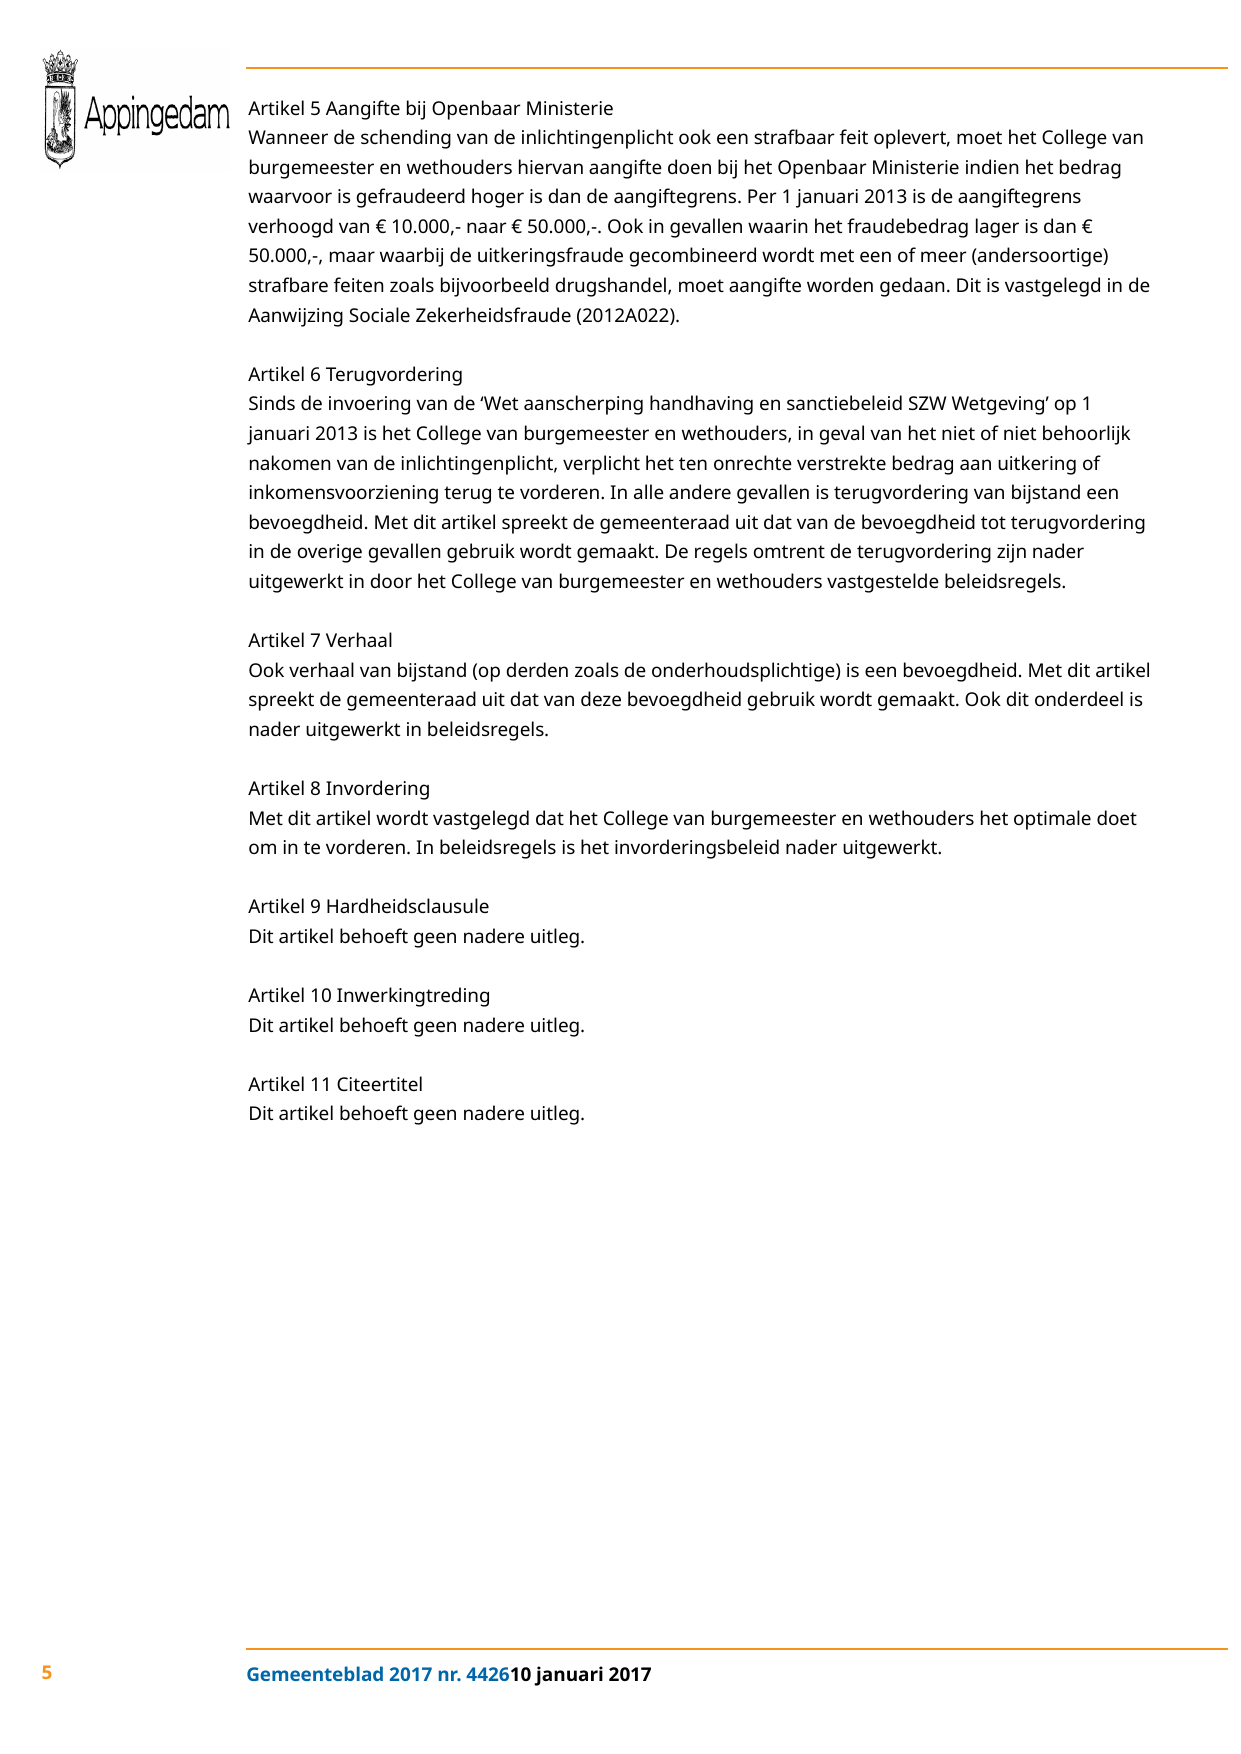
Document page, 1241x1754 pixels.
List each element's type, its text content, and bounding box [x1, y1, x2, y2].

text Artikel 9 Hardheidsclausule [248, 893, 1152, 919]
text Met dit artikel wordt vastgelegd dat het College van burgemeester en wethouders het optimale doet om in te vorderen. In beleidsregels is het invorderingsbeleid nader uitgewerkt. [248, 805, 1152, 860]
text Dit artikel behoeft geen nadere uitleg. [248, 1101, 1152, 1126]
text Dit artikel behoeft geen nadere uitleg. [248, 923, 1152, 949]
picture [41, 47, 231, 172]
text Artikel 8 Invordering [248, 775, 1152, 801]
text Artikel 7 Verhaal [248, 627, 1152, 653]
text Sinds de invoering van de ‘Wet aanscherping handhaving en sanctiebeleid SZW Wetgeving’ op 1 januari 2013 is het College van burgemeester en wethouders, in geval van het niet of niet behoorlijk nakomen van de inlichtingenplicht, verplicht het ten onrechte verstrekte bedrag aan uitkering of inkomensvoorziening terug te vorderen. In alle andere gevallen is terugvordering van bijstand een bevoegdheid. Met dit artikel spreekt de gemeenteraad uit dat van de bevoegdheid tot terugvordering in de overige gevallen gebruik wordt gemaakt. De regels omtrent de terugvordering zijn nader uitgewerkt in door het College van burgemeester en wethouders vastgestelde beleidsregels. [248, 391, 1152, 594]
text Artikel 5 Aangifte bij Openbaar Ministerie [248, 95, 1152, 121]
text Ook verhaal van bijstand (op derden zoals de onderhoudsplichtige) is een bevoegdheid. Met dit artikel spreekt de gemeenteraad uit dat van deze bevoegdheid gebruik wordt gemaakt. Ook dit onderdeel is nader uitgewerkt in beleidsregels. [248, 657, 1152, 742]
text Wanneer de schending van de inlichtingenplicht ook een strafbaar feit oplevert, moet het College van burgemeester en wethouders hiervan aangifte doen bij het Openbaar Ministerie indien het bedrag waarvoor is gefraudeerd hoger is dan de aangiftegrens. Per 1 januari 2013 is de aangiftegrens verhoogd van € 10.000,- naar € 50.000,-. Ook in gevallen waarin het fraudebedrag lager is dan € 50.000,-, maar waarbij de uitkeringsfraude gecombineerd wordt met een of meer (andersoortige) strafbare feiten zoals bijvoorbeeld drugshandel, moet aangifte worden gedaan. Dit is vastgelegd in de Aanwijzing Sociale Zekerheidsfraude (2012A022). [248, 124, 1152, 328]
text Artikel 11 Citeertitel [248, 1071, 1152, 1097]
text Artikel 10 Inwerkingtreding [248, 982, 1152, 1008]
text Artikel 6 Terugvordering [248, 361, 1152, 387]
text Dit artikel behoeft geen nadere uitleg. [248, 1012, 1152, 1038]
